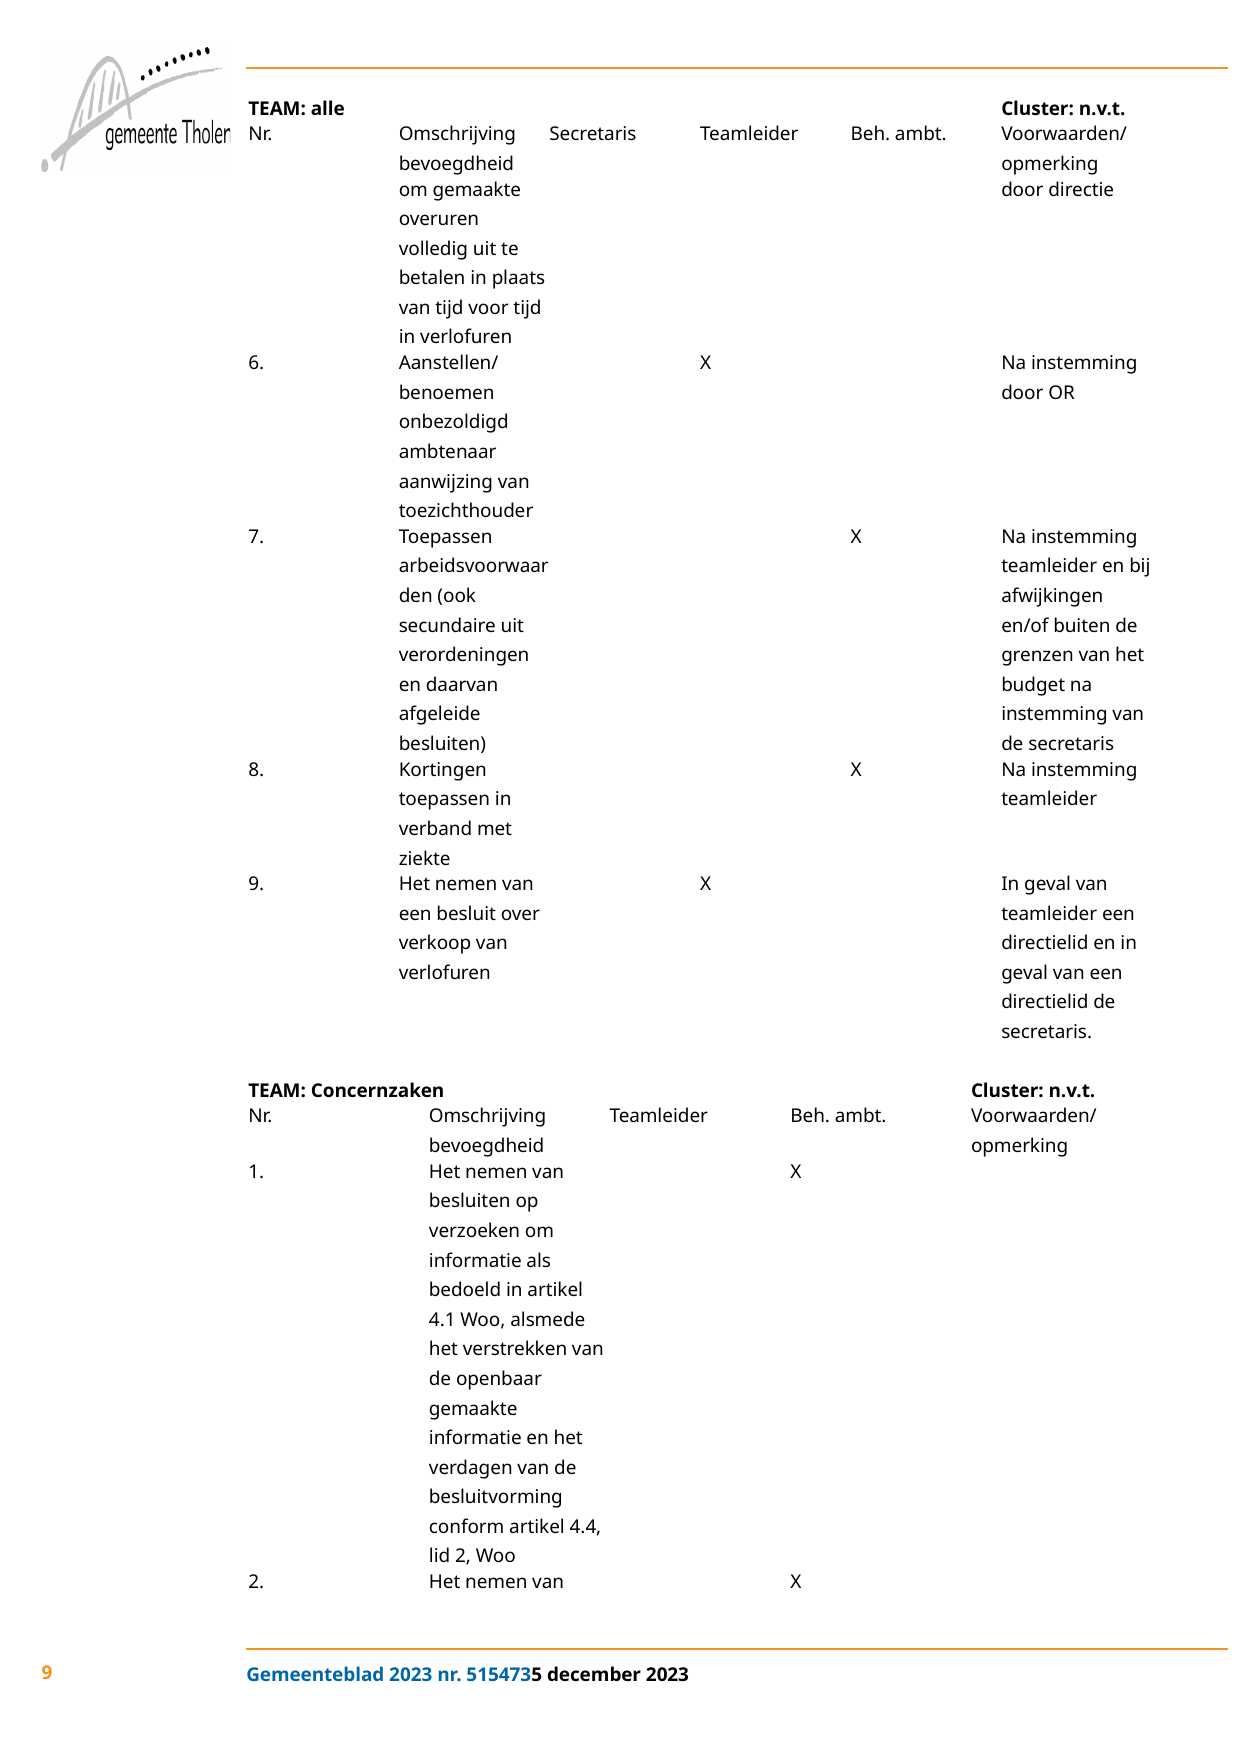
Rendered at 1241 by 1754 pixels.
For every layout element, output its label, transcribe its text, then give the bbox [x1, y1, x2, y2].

table_cell X [700, 350, 850, 523]
table_cell Beh. ambt. [850, 121, 1001, 176]
table_cell Teamleider [609, 1103, 790, 1158]
table_cell [850, 176, 1001, 349]
table_cell [700, 756, 850, 870]
table_cell [700, 523, 850, 756]
table_cell [700, 176, 850, 349]
table_cell 9. [248, 870, 398, 1044]
table_cell Toepassen arbeidsvoorwaarden (ook secundaire uit verordeningen en daarvan afgeleide besluiten) [399, 523, 549, 756]
table_cell X [850, 756, 1001, 870]
table_cell X [850, 523, 1001, 756]
table_cell 2. [248, 1568, 429, 1594]
table_cell 7. [248, 523, 398, 756]
table_cell [549, 523, 700, 756]
table_cell Omschrijving bevoegdheid [429, 1103, 609, 1158]
table_cell In geval van teamleider een directielid en in geval van een directielid de secretaris. [1001, 870, 1152, 1044]
table_cell [549, 350, 700, 523]
picture [41, 47, 231, 172]
table_cell [549, 756, 700, 870]
table_cell [850, 350, 1001, 523]
table_cell Voorwaarden/opmerking [1001, 121, 1152, 176]
table_cell Nr. [248, 121, 398, 176]
table_cell Het nemen van [429, 1568, 609, 1594]
table_cell Na instemming teamleider en bij afwijkingen en/of buiten de grenzen van het budget na instemming van de secretaris [1001, 523, 1152, 756]
table_cell Na instemming door OR [1001, 350, 1152, 523]
table_cell [971, 1158, 1152, 1568]
table_cell [549, 870, 700, 1044]
table_header TEAM: alle [248, 95, 1001, 121]
table_cell Aanstellen/benoemen onbezoldigd ambtenaar aanwijzing van toezichthouder [399, 350, 549, 523]
table_cell Kortingen toepassen in verband met ziekte [399, 756, 549, 870]
table_header Cluster: n.v.t. [971, 1077, 1152, 1103]
table_cell 6. [248, 350, 398, 523]
table_header Cluster: n.v.t. [1001, 95, 1152, 121]
table_header TEAM: Concernzaken [248, 1077, 971, 1103]
table_cell [609, 1568, 790, 1594]
table_cell 8. [248, 756, 398, 870]
table_cell [549, 176, 700, 349]
table_cell door directie [1001, 176, 1152, 349]
table_cell [609, 1158, 790, 1568]
table_cell Beh. ambt. [790, 1103, 971, 1158]
table_cell [850, 870, 1001, 1044]
table_cell Voorwaarden/opmerking [971, 1103, 1152, 1158]
table_cell [248, 176, 398, 349]
table_cell [971, 1568, 1152, 1594]
table_cell X [700, 870, 850, 1044]
table_cell 1. [248, 1158, 429, 1568]
table_cell Secretaris [549, 121, 700, 176]
table_cell X [790, 1158, 971, 1568]
table_cell om gemaakte overuren volledig uit te betalen in plaats van tijd voor tijd in verlofuren [399, 176, 549, 349]
table_cell Na instemming teamleider [1001, 756, 1152, 870]
table_cell Omschrijving bevoegdheid [399, 121, 549, 176]
table_cell Teamleider [700, 121, 850, 176]
table_cell Het nemen van een besluit over verkoop van verlofuren [399, 870, 549, 1044]
table_cell Het nemen van besluiten op verzoeken om informatie als bedoeld in artikel 4.1 Woo, alsmede het verstrekken van de openbaar gemaakte informatie en het verdagen van de besluitvorming conform artikel 4.4, lid 2, Woo [429, 1158, 609, 1568]
table_cell X [790, 1568, 971, 1594]
table_cell Nr. [248, 1103, 429, 1158]
